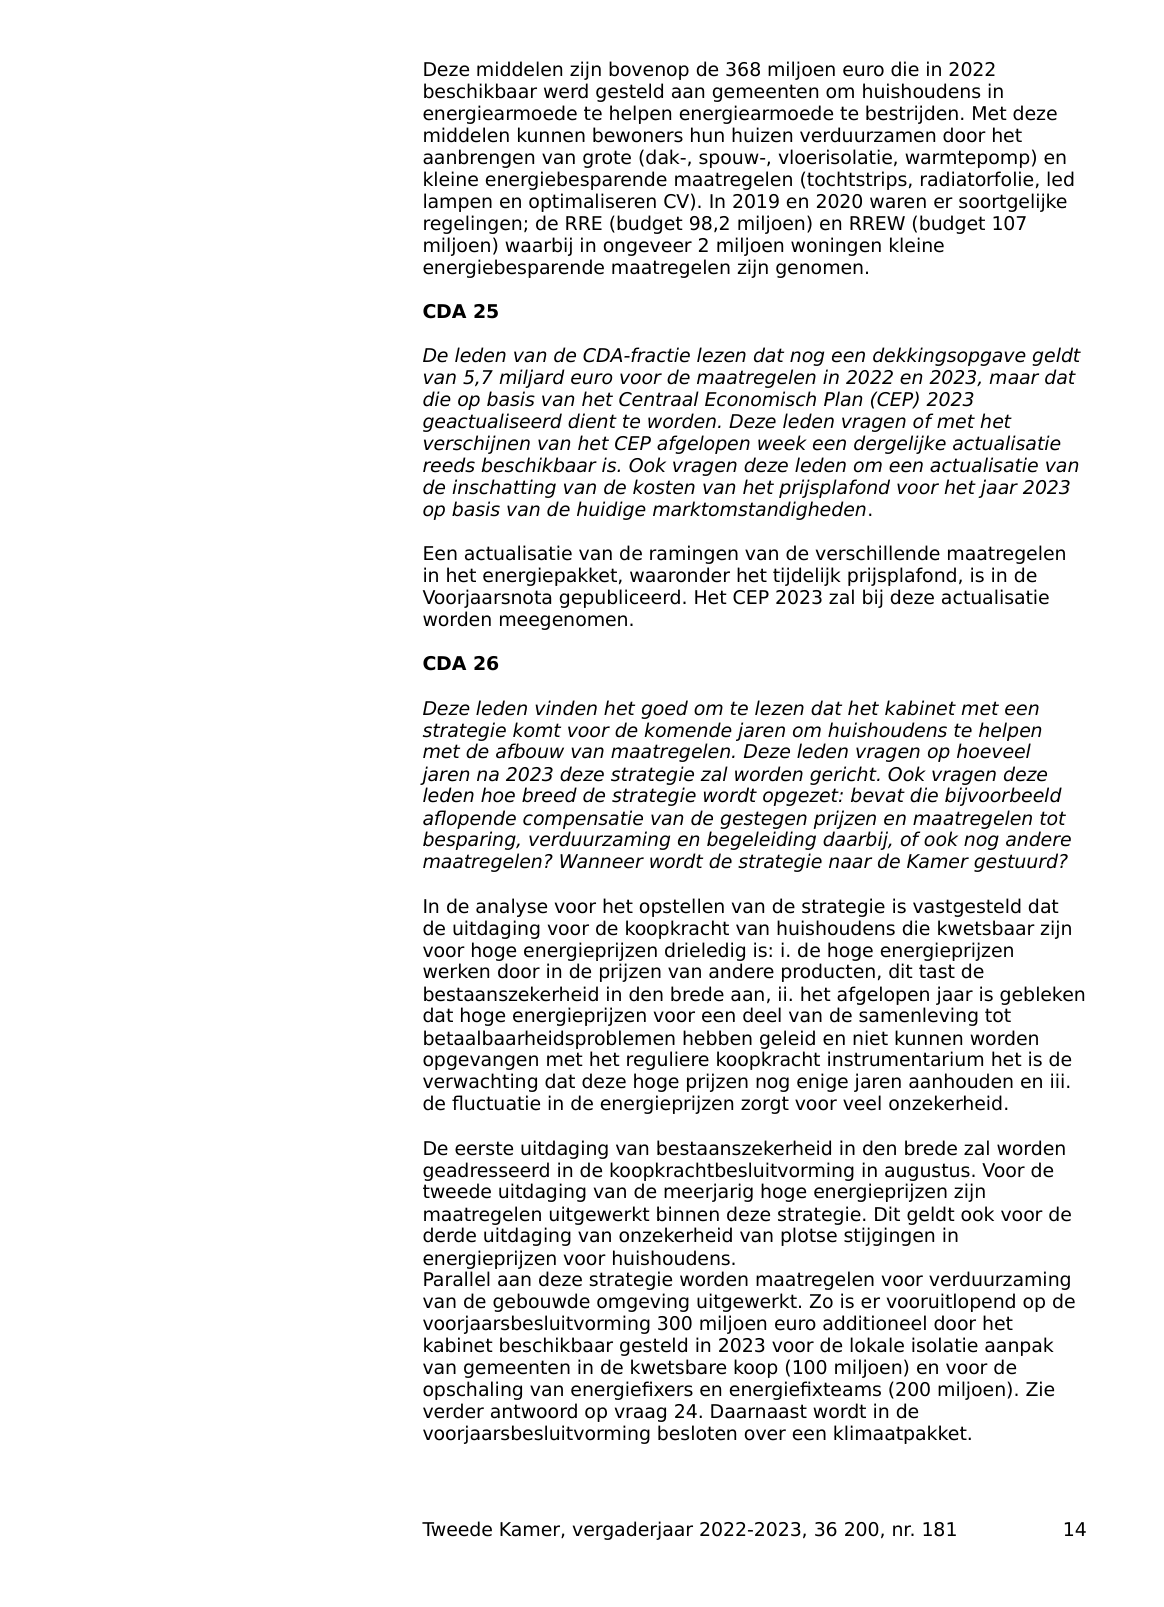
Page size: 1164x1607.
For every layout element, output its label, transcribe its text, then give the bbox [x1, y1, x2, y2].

text Een actualisatie van de ramingen van de verschillende maatregelen in het energiepakket, waaronder het tijdelijk prijsplafond, is in de Voorjaarsnota gepubliceerd. Het CEP 2023 zal bij deze actualisatie worden meegenomen. [422, 543, 1087, 631]
text Deze middelen zijn bovenop de 368 miljoen euro die in 2022 beschikbaar werd gesteld aan gemeenten om huishoudens in energiearmoede te helpen energiearmoede te bestrijden. Met deze middelen kunnen bewoners hun huizen verduurzamen door het aanbrengen van grote (dak-, spouw-, vloerisolatie, warmtepomp) en kleine energiebesparende maatregelen (tochtstrips, radiatorfolie, led lampen en optimaliseren CV). In 2019 en 2020 waren er soortgelijke regelingen; de RRE (budget 98,2 miljoen) en RREW (budget 107 miljoen) waarbij in ongeveer 2 miljoen woningen kleine energiebesparende maatregelen zijn genomen. [422, 59, 1087, 279]
subtitle CDA 26 [422, 653, 1087, 675]
text De eerste uitdaging van bestaanszekerheid in den brede zal worden geadresseerd in de koopkrachtbesluitvorming in augustus. Voor de tweede uitdaging van de meerjarig hoge energieprijzen zijn maatregelen uitgewerkt binnen deze strategie. Dit geldt ook voor de derde uitdaging van onzekerheid van plotse stijgingen in energieprijzen voor huishoudens. [422, 1137, 1087, 1269]
subtitle CDA 25 [422, 301, 1087, 323]
text De leden van de CDA-fractie lezen dat nog een dekkingsopgave geldt van 5,7 miljard euro voor de maatregelen in 2022 en 2023, maar dat die op basis van het Centraal Economisch Plan (CEP) 2023 geactualiseerd dient te worden. Deze leden vragen of met het verschijnen van het CEP afgelopen week een dergelijke actualisatie reeds beschikbaar is. Ook vragen deze leden om een actualisatie van de inschatting van de kosten van het prijsplafond voor het jaar 2023 op basis van de huidige marktomstandigheden. [422, 345, 1087, 521]
text Parallel aan deze strategie worden maatregelen voor verduurzaming van de gebouwde omgeving uitgewerkt. Zo is er vooruitlopend op de voorjaarsbesluitvorming 300 miljoen euro additioneel door het kabinet beschikbaar gesteld in 2023 voor de lokale isolatie aanpak van gemeenten in de kwetsbare koop (100 miljoen) en voor de opschaling van energiefixers en energiefixteams (200 miljoen). Zie verder antwoord op vraag 24. Daarnaast wordt in de voorjaarsbesluitvorming besloten over een klimaatpakket. [422, 1269, 1087, 1445]
text Deze leden vinden het goed om te lezen dat het kabinet met een strategie komt voor de komende jaren om huishoudens te helpen met de afbouw van maatregelen. Deze leden vragen op hoeveel jaren na 2023 deze strategie zal worden gericht. Ook vragen deze leden hoe breed de strategie wordt opgezet: bevat die bijvoorbeeld aflopende compensatie van de gestegen prijzen en maatregelen tot besparing, verduurzaming en begeleiding daarbij, of ook nog andere maatregelen? Wanneer wordt de strategie naar de Kamer gestuurd? [422, 697, 1087, 873]
text In de analyse voor het opstellen van de strategie is vastgesteld dat de uitdaging voor de koopkracht van huishoudens die kwetsbaar zijn voor hoge energieprijzen drieledig is: i. de hoge energieprijzen werken door in de prijzen van andere producten, dit tast de bestaanszekerheid in den brede aan, ii. het afgelopen jaar is gebleken dat hoge energieprijzen voor een deel van de samenleving tot betaalbaarheidsproblemen hebben geleid en niet kunnen worden opgevangen met het reguliere koopkracht instrumentarium het is de verwachting dat deze hoge prijzen nog enige jaren aanhouden en iii. de fluctuatie in de energieprijzen zorgt voor veel onzekerheid. [422, 896, 1087, 1115]
